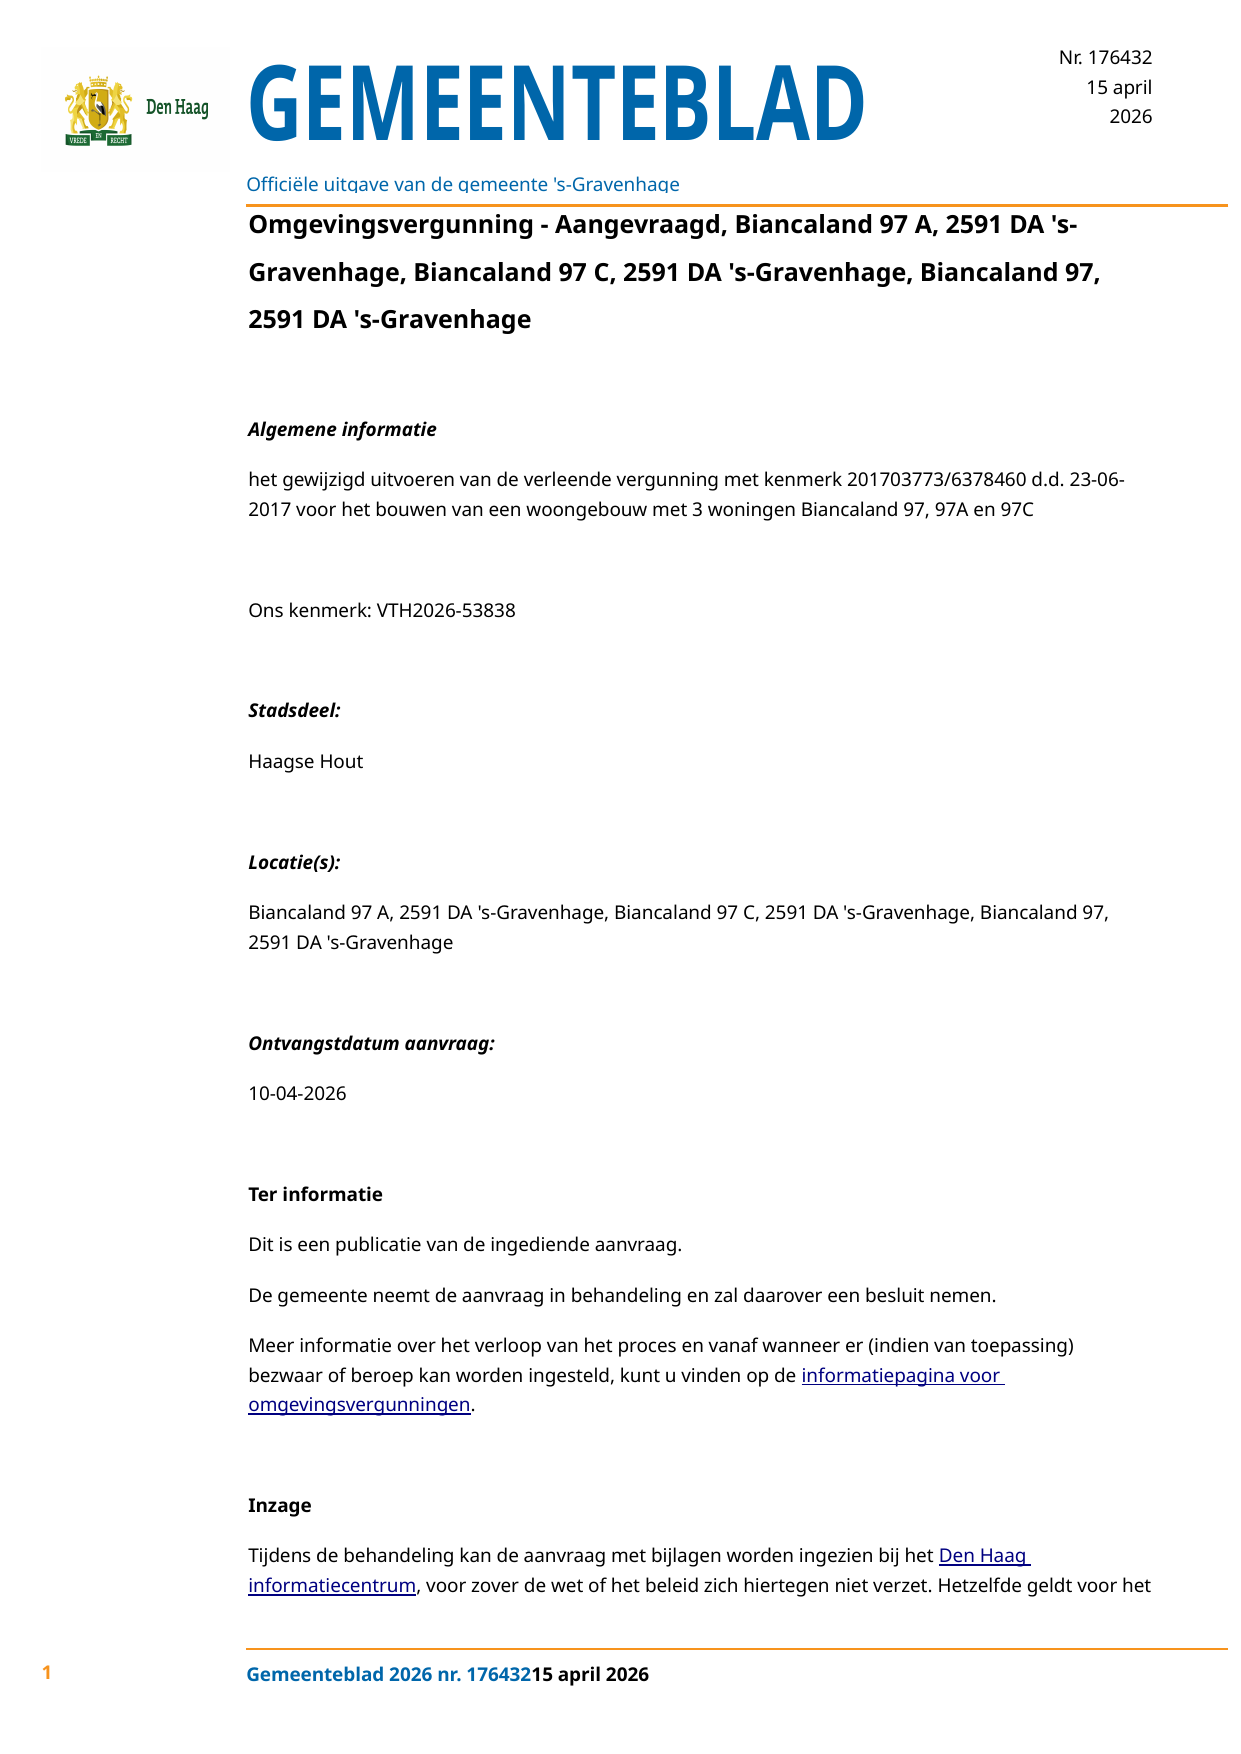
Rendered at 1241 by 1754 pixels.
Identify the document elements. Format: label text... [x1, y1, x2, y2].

text Biancaland 97 A, 2591 DA 's-Gravenhage, Biancaland 97 C, 2591 DA 's-Gravenhage, Biancaland 97, 2591 DA 's-Gravenhage [248, 899, 1152, 954]
text Meer informatie over het verloop van het proces en vanaf wanneer er (indien van toepassing) bezwaar of beroep kan worden ingesteld, kunt u vinden op de informatiepagina voor omgevingsvergunningen. [248, 1332, 1152, 1417]
text Algemene informatie [248, 416, 1152, 442]
text Dit is een publicatie van de ingediende aanvraag. [248, 1231, 1152, 1257]
text 10-04-2026 [248, 1080, 1152, 1106]
text Stadsdeel: [248, 698, 1152, 723]
text De gemeente neemt de aanvraag in behandeling en zal daarover een besluit nemen. [248, 1282, 1152, 1307]
text Ons kenmerk: VTH2026-53838 [248, 597, 1152, 622]
text Tijdens de behandeling kan de aanvraag met bijlagen worden ingezien bij het Den Haag informatiecentrum, voor zover de wet of het beleid zich hiertegen niet verzet. Hetzelfde geldt voor het [248, 1543, 1152, 1598]
text Ter informatie [248, 1181, 1152, 1207]
text Locatie(s): [248, 849, 1152, 874]
text het gewijzigd uitvoeren van de verleende vergunning met kenmerk 201703773/6378460 d.d. 23-06-2017 voor het bouwen van een woongebouw met 3 woningen Biancaland 97, 97A en 97C [248, 466, 1152, 522]
text Omgevingsvergunning - Aangevraagd, Biancaland 97 A, 2591 DA 's-Gravenhage, Biancaland 97 C, 2591 DA 's-Gravenhage, Biancaland 97, 2591 DA 's-Gravenhage [248, 207, 1152, 336]
text Inzage [248, 1492, 1152, 1518]
picture [41, 47, 231, 172]
text Haagse Hout [248, 748, 1152, 774]
text Ontvangstdatum aanvraag: [248, 1030, 1152, 1055]
